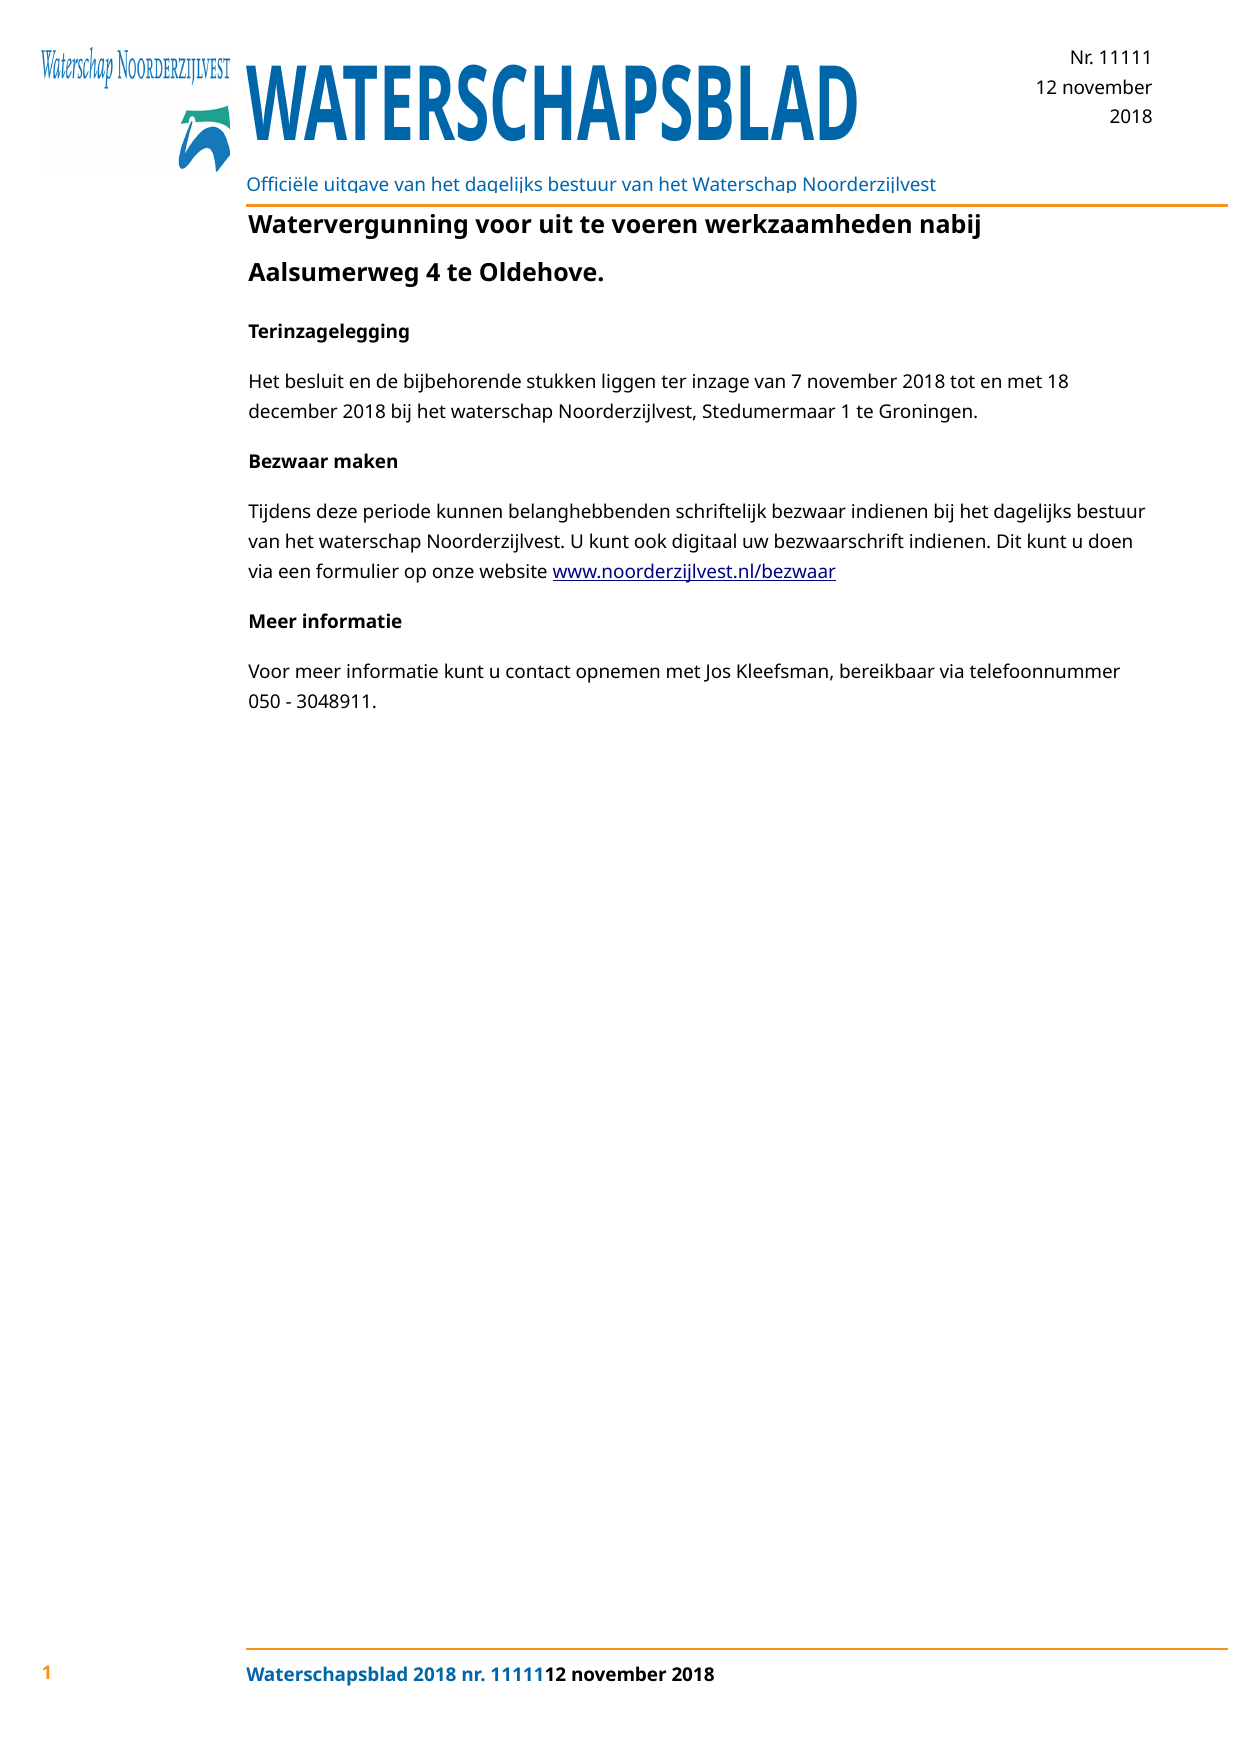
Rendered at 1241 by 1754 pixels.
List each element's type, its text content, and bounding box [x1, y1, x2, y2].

text Tijdens deze periode kunnen belanghebbenden schriftelijk bezwaar indienen bij het dagelijks bestuur van het waterschap Noorderzijlvest. U kunt ook digitaal uw bezwaarschrift indienen. Dit kunt u doen via een formulier op onze website www.noorderzijlvest.nl/bezwaar [248, 499, 1152, 584]
picture [41, 47, 231, 172]
text Bezwaar maken [248, 448, 1152, 474]
text Terinzagelegging [248, 318, 1152, 344]
text Watervergunning voor uit te voeren werkzaamheden nabij Aalsumerweg 4 te Oldehove. [248, 207, 1152, 288]
text Meer informatie [248, 608, 1152, 634]
text Het besluit en de bijbehorende stukken liggen ter inzage van 7 november 2018 tot en met 18 december 2018 bij het waterschap Noorderzijlvest, Stedumermaar 1 te Groningen. [248, 368, 1152, 424]
text Voor meer informatie kunt u contact opnemen met Jos Kleefsman, bereikbaar via telefoonnummer 050 - 3048911. [248, 659, 1152, 714]
